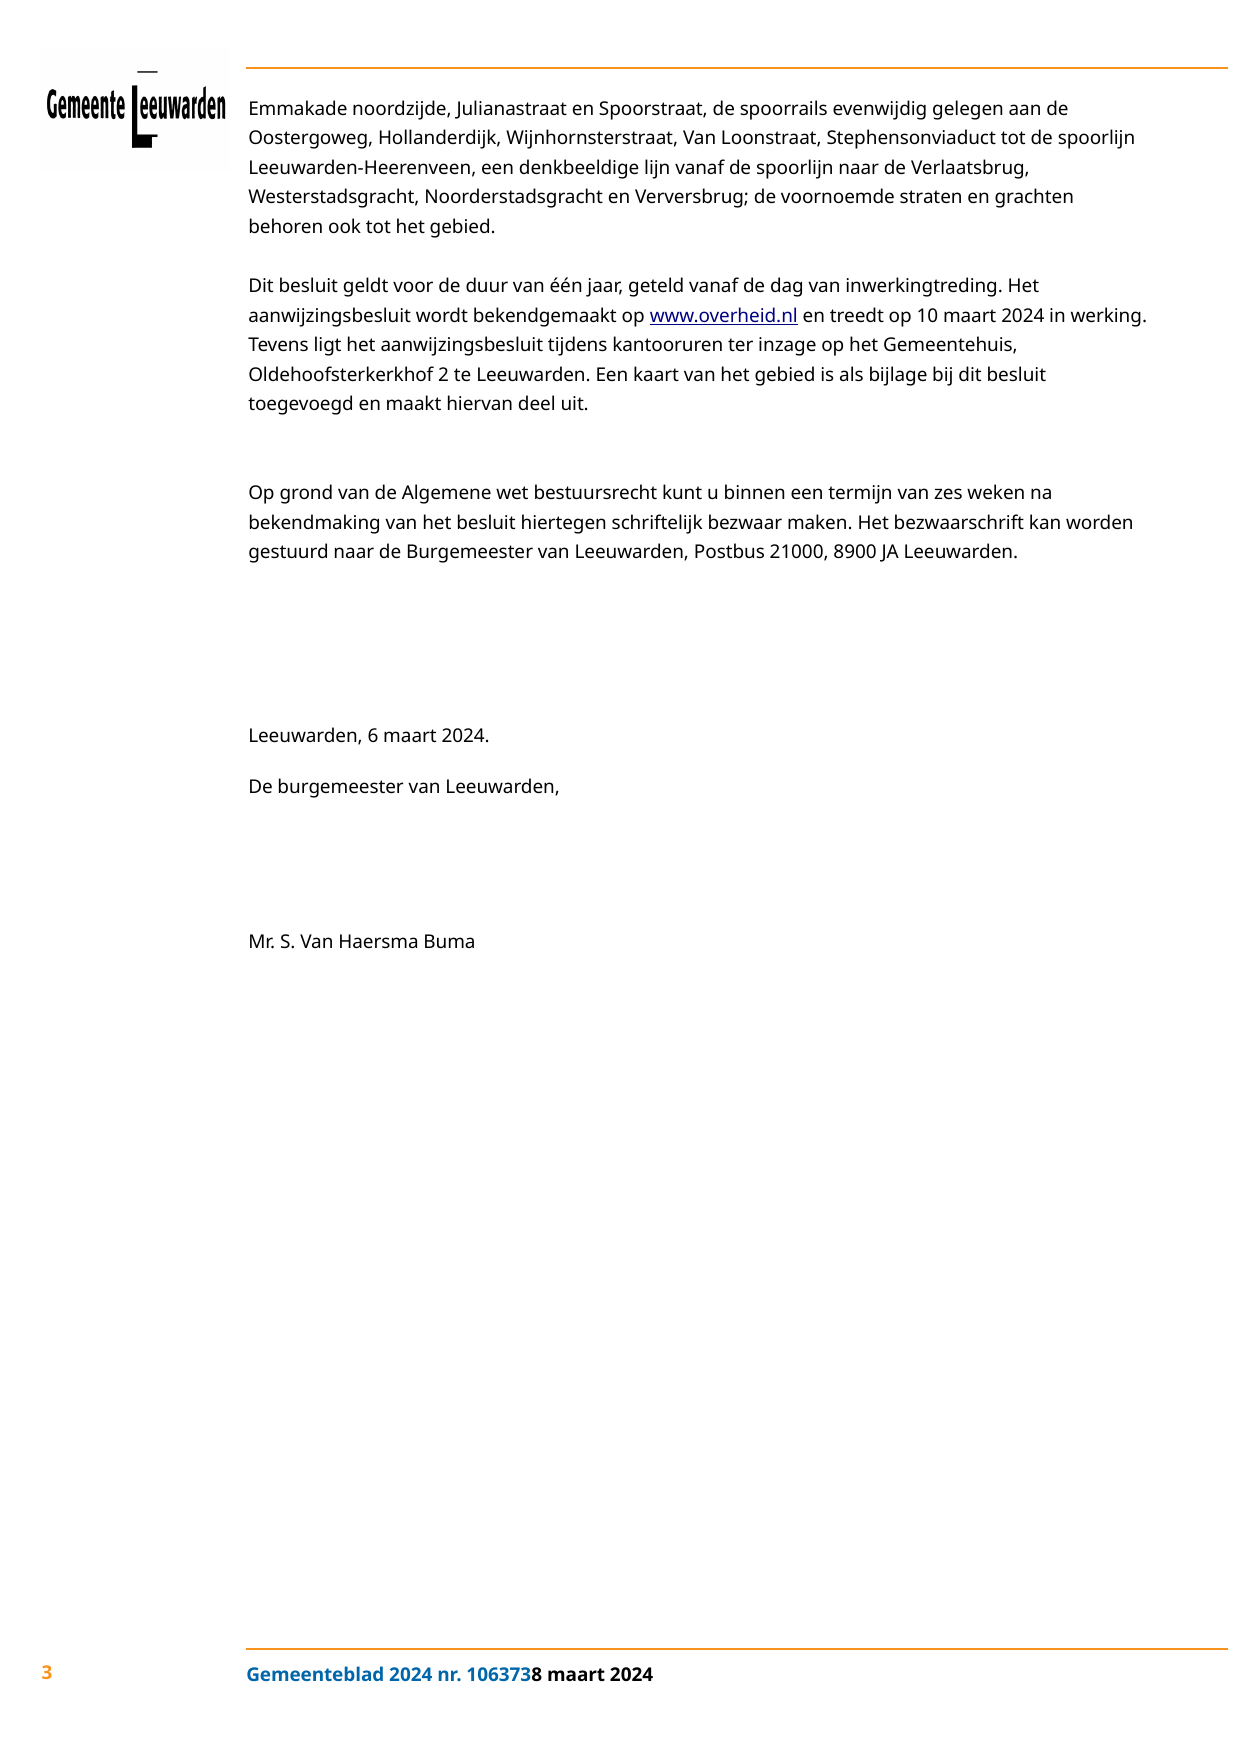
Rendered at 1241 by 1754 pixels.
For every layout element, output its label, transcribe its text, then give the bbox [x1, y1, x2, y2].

picture [41, 47, 231, 172]
text Leeuwarden, 6 maart 2024. [248, 722, 1152, 748]
text De burgemeester van Leeuwarden, [248, 774, 1152, 799]
text Mr. S. Van Haersma Buma [248, 928, 1152, 954]
text Dit besluit geldt voor de duur van één jaar, geteld vanaf de dag van inwerkingtreding. Het aanwijzingsbesluit wordt bekendgemaakt op www.overheid.nl en treedt op 10 maart 2024 in werking. Tevens ligt het aanwijzingsbesluit tijdens kantooruren ter inzage op het Gemeentehuis, Oldehoofsterkerkhof 2 te Leeuwarden. Een kaart van het gebied is als bijlage bij dit besluit toegevoegd en maakt hiervan deel uit. [248, 272, 1152, 416]
text Op grond van de Algemene wet bestuursrecht kunt u binnen een termijn van zes weken na bekendmaking van het besluit hiertegen schriftelijk bezwaar maken. Het bezwaarschrift kan worden gestuurd naar de Burgemeester van Leeuwarden, Postbus 21000, 8900 JA Leeuwarden. [248, 479, 1152, 564]
text Emmakade noordzijde, Julianastraat en Spoorstraat, de spoorrails evenwijdig gelegen aan de Oostergoweg, Hollanderdijk, Wijnhornsterstraat, Van Loonstraat, Stephensonviaduct tot de spoorlijn Leeuwarden-Heerenveen, een denkbeeldige lijn vanaf de spoorlijn naar de Verlaatsbrug, Westerstadsgracht, Noorderstadsgracht en Verversbrug; de voornoemde straten en grachten behoren ook tot het gebied. [248, 95, 1152, 239]
